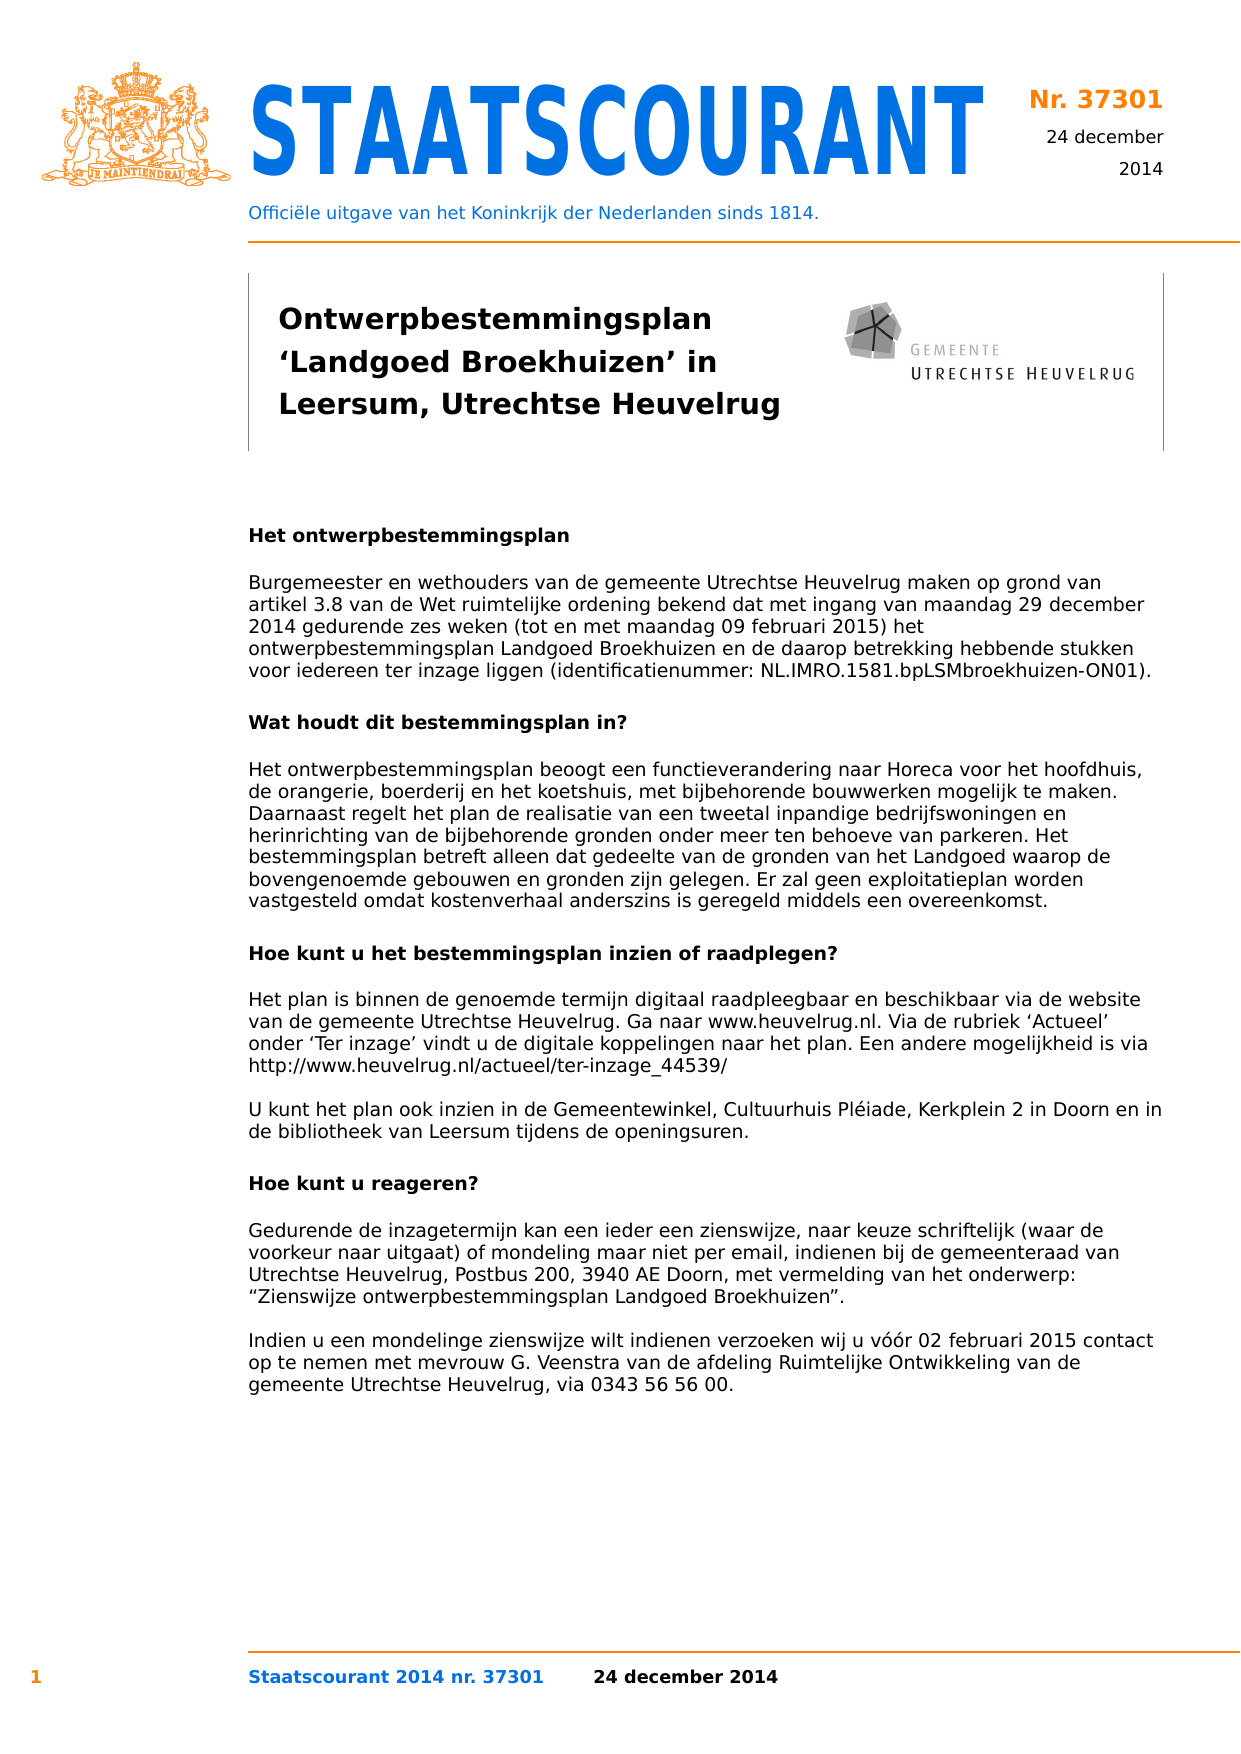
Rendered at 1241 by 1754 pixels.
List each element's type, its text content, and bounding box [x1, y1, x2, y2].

subtitle Hoe kunt u reageren? [248, 1173, 1163, 1195]
picture [41, 62, 231, 186]
table_header [25, 62, 248, 241]
table_cell 24 december [998, 121, 1240, 153]
text Het plan is binnen de genoemde termijn digitaal raadpleegbaar en beschikbaar via de website van de gemeente Utrechtse Heuvelrug. Ga naar www.heuvelrug.nl. Via de rubriek ‘Actueel’ onder ‘Ter inzage’ vindt u de digitale koppelingen naar het plan. Een andere mogelijkheid is via http://www.heuvelrug.nl/actueel/ter-inzage_44539/ [248, 989, 1163, 1077]
table_cell 2014 [998, 153, 1240, 203]
subtitle Het ontwerpbestemmingsplan [248, 525, 1163, 547]
text U kunt het plan ook inzien in de Gemeentewinkel, Cultuurhuis Pléiade, Kerkplein 2 in Doorn en in de bibliotheek van Leersum tijdens de openingsuren. [248, 1099, 1163, 1143]
table_header STAATSCOURANT [248, 62, 998, 203]
text Gedurende de inzagetermijn kan een ieder een zienswijze, naar keuze schriftelijk (waar de voorkeur naar uitgaat) of mondeling maar niet per email, indienen bij de gemeenteraad van Utrechtse Heuvelrug, Postbus 200, 3940 AE Doorn, met vermelding van het onderwerp: “Zienswijze ontwerpbestemmingsplan Landgoed Broekhuizen”. [248, 1220, 1163, 1308]
table_header Nr. 37301 [998, 62, 1240, 121]
text Het ontwerpbestemmingsplan beoogt een functieverandering naar Horeca voor het hoofdhuis, de orangerie, boerderij en het koetshuis, met bijbehorende bouwwerken mogelijk te maken. Daarnaast regelt het plan de realisatie van een tweetal inpandige bedrijfswoningen en herinrichting van de bijbehorende gronden onder meer ten behoeve van parkeren. Het bestemmingsplan betreft alleen dat gedeelte van de gronden van het Landgoed waarop de bovengenoemde gebouwen en gronden zijn gelegen. Er zal geen exploitatieplan worden vastgesteld omdat kostenverhaal anderszins is geregeld middels een overeenkomst. [248, 758, 1163, 912]
subtitle Hoe kunt u het bestemmingsplan inzien of raadplegen? [248, 942, 1163, 964]
subtitle Wat houdt dit bestemmingsplan in? [248, 712, 1163, 733]
table_cell Officiële uitgave van het Koninkrijk der Nederlanden sinds 1814. [248, 203, 1240, 241]
picture [844, 302, 1134, 380]
text Burgemeester en wethouders van de gemeente Utrechtse Heuvelrug maken op grond van artikel 3.8 van de Wet ruimtelijke ordening bekend dat met ingang van maandag 29 december 2014 gedurende zes weken (tot en met maandag 09 februari 2015) het ontwerpbestemmingsplan Landgoed Broekhuizen en de daarop betrekking hebbende stukken voor iedereen ter inzage liggen (identificatienummer: NL.IMRO.1581.bpLSMbroekhuizen-ON01). [248, 572, 1163, 682]
text Indien u een mondelinge zienswijze wilt indienen verzoeken wij u vóór 02 februari 2015 contact op te nemen met mevrouw G. Veenstra van de afdeling Ruimtelijke Ontwikkeling van de gemeente Utrechtse Heuvelrug, via 0343 56 56 00. [248, 1330, 1163, 1396]
subtitle Ontwerpbestemmingsplan ‘Landgoed Broekhuizen’ in Leersum, Utrechtse Heuvelrug [249, 273, 1163, 451]
